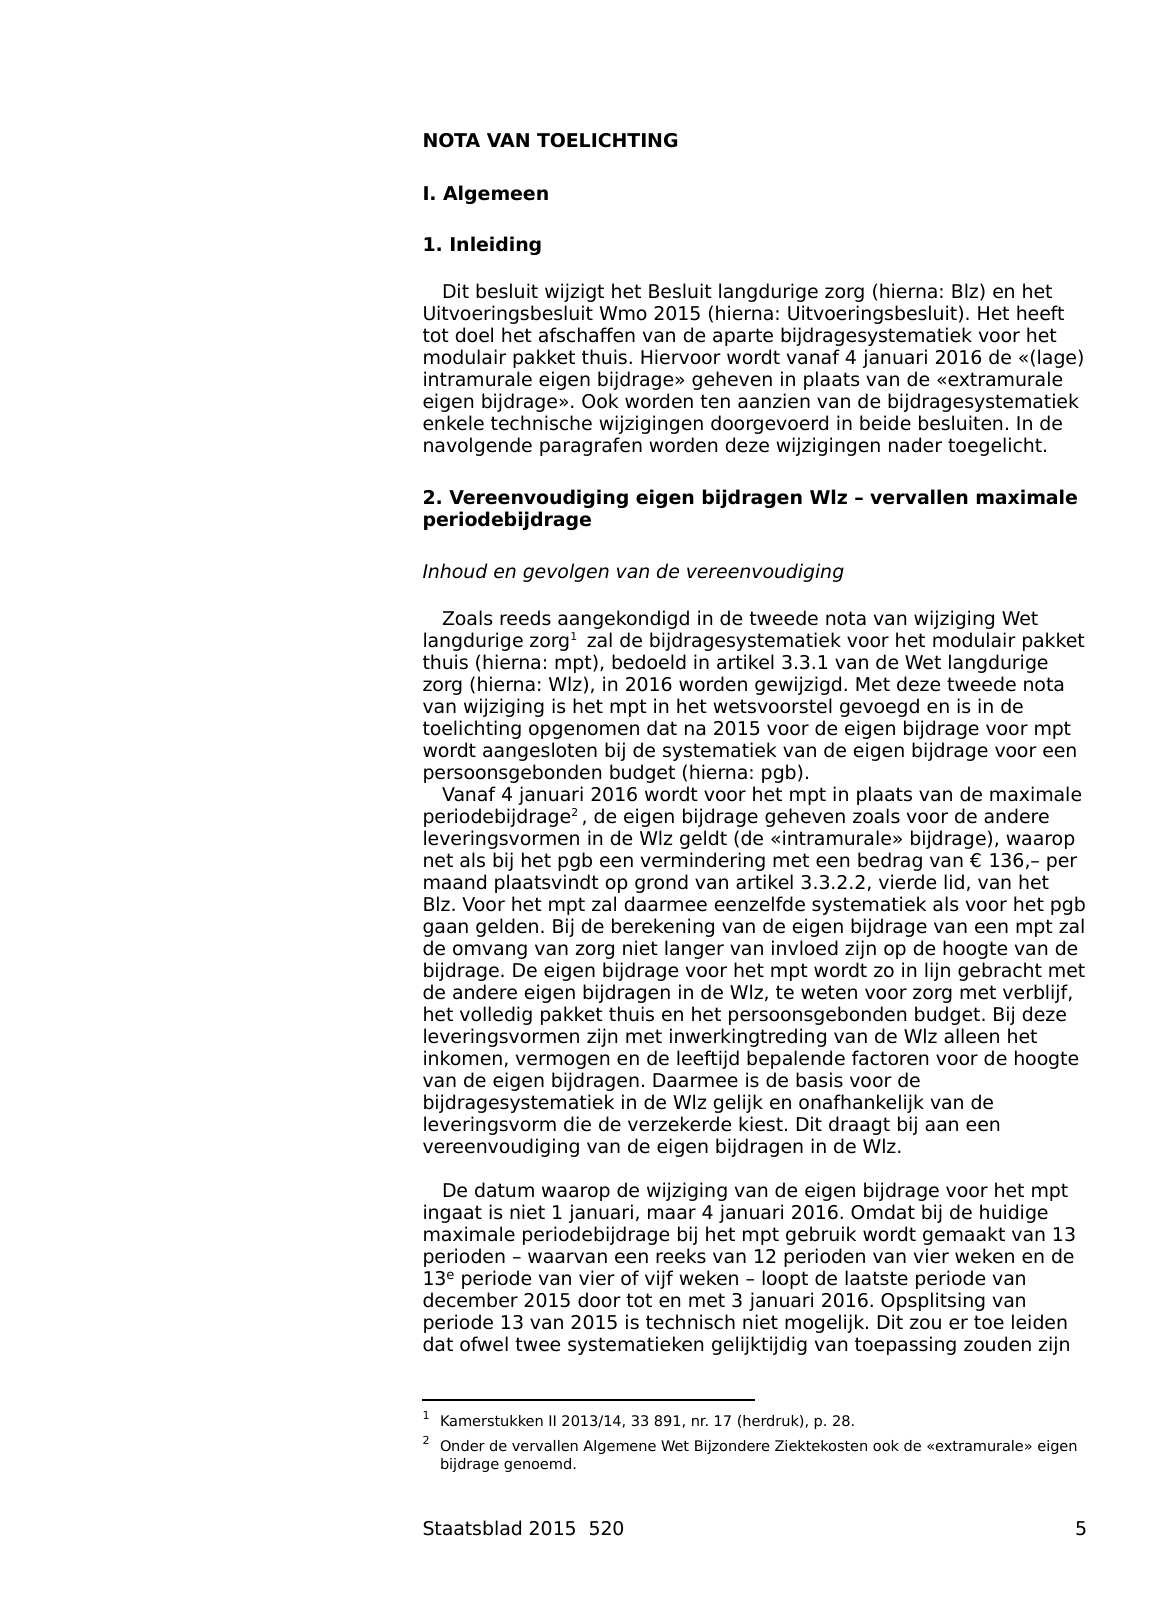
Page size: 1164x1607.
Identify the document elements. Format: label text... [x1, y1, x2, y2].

text Dit besluit wijzigt het Besluit langdurige zorg (hierna: Blz) en het Uitvoeringsbesluit Wmo 2015 (hierna: Uitvoeringsbesluit). Het heeft tot doel het afschaffen van de aparte bijdragesystematiek voor het modulair pakket thuis. Hiervoor wordt vanaf 4 januari 2016 de «(lage) intramurale eigen bijdrage» geheven in plaats van de «extramurale eigen bijdrage». Ook worden ten aanzien van de bijdragesystematiek enkele technische wijzigingen doorgevoerd in beide besluiten. In de navolgende paragrafen worden deze wijzigingen nader toegelicht. [422, 281, 1087, 457]
text Zoals reeds aangekondigd in de tweede nota van wijziging Wet langdurige zorg zal de bijdragesystematiek voor het modulair pakket thuis (hierna: mpt), bedoeld in artikel 3.3.1 van de Wet langdurige zorg (hierna: Wlz), in 2016 worden gewijzigd. Met deze tweede nota van wijziging is het mpt in het wetsvoorstel gevoegd en is in de toelichting opgenomen dat na 2015 voor de eigen bijdrage voor mpt wordt aangesloten bij de systematiek van de eigen bijdrage voor een persoonsgebonden budget (hierna: pgb). [422, 608, 1087, 784]
subtitle I. Algemeen [422, 182, 1087, 204]
text Kamerstukken II 2013/14, 33 891, nr. 17 (herdruk), p. 28. [422, 1409, 1087, 1431]
subtitle Inhoud en gevolgen van de vereenvoudiging [422, 561, 1087, 583]
subtitle 1. Inleiding [422, 234, 1087, 256]
text De datum waarop de wijziging van de eigen bijdrage voor het mpt ingaat is niet 1 januari, maar 4 januari 2016. Omdat bij de huidige maximale periodebijdrage bij het mpt gebruik wordt gemaakt van 13 perioden – waarvan een reeks van 12 perioden van vier weken en de 13e periode van vier of vijf weken – loopt de laatste periode van december 2015 door tot en met 3 januari 2016. Opsplitsing van periode 13 van 2015 is technisch niet mogelijk. Dit zou er toe leiden dat ofwel twee systematieken gelijktijdig van toepassing zouden zijn [422, 1180, 1087, 1356]
subtitle NOTA VAN TOELICHTING [422, 130, 1087, 152]
text Onder de vervallen Algemene Wet Bijzondere Ziektekosten ook de «extramurale» eigen bijdrage genoemd. [422, 1434, 1087, 1473]
subtitle 2. Vereenvoudiging eigen bijdragen Wlz – vervallen maximale periodebijdrage [422, 487, 1087, 531]
text Vanaf 4 januari 2016 wordt voor het mpt in plaats van de maximale periodebijdrage, de eigen bijdrage geheven zoals voor de andere leveringsvormen in de Wlz geldt (de «intramurale» bijdrage), waarop net als bij het pgb een vermindering met een bedrag van € 136,– per maand plaatsvindt op grond van artikel 3.3.2.2, vierde lid, van het Blz. Voor het mpt zal daarmee eenzelfde systematiek als voor het pgb gaan gelden. Bij de berekening van de eigen bijdrage van een mpt zal de omvang van zorg niet langer van invloed zijn op de hoogte van de bijdrage. De eigen bijdrage voor het mpt wordt zo in lijn gebracht met de andere eigen bijdragen in de Wlz, te weten voor zorg met verblijf, het volledig pakket thuis en het persoonsgebonden budget. Bij deze leveringsvormen zijn met inwerkingtreding van de Wlz alleen het inkomen, vermogen en de leeftijd bepalende factoren voor de hoogte van de eigen bijdragen. Daarmee is de basis voor de bijdragesystematiek in de Wlz gelijk en onafhankelijk van de leveringsvorm die de verzekerde kiest. Dit draagt bij aan een vereenvoudiging van de eigen bijdragen in de Wlz. [422, 784, 1087, 1158]
